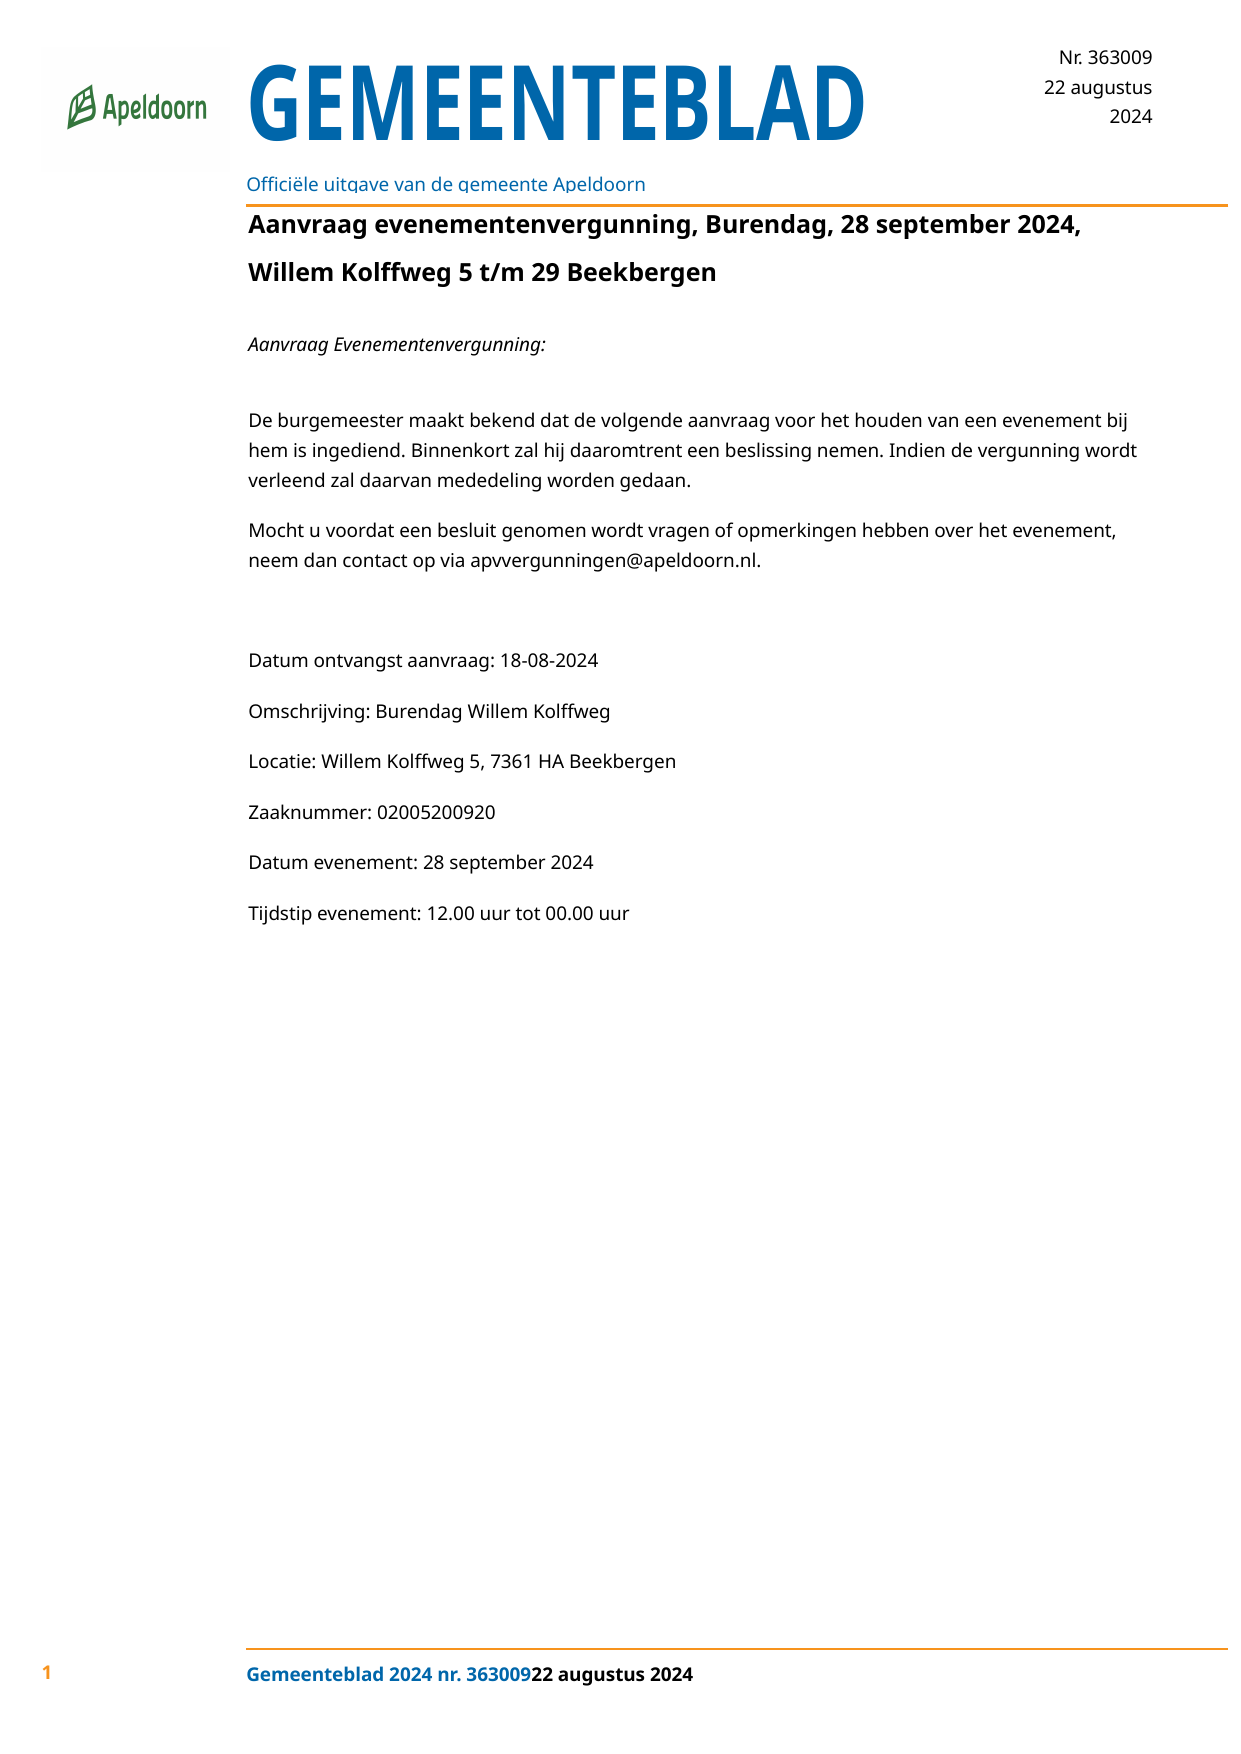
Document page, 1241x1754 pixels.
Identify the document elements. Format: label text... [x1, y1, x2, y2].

text Tijdstip evenement: 12.00 uur tot 00.00 uur [248, 900, 1152, 925]
text De burgemeester maakt bekend dat de volgende aanvraag voor het houden van een evenement bij hem is ingediend. Binnenkort zal hij daaromtrent een beslissing nemen. Indien de vergunning wordt verleend zal daarvan mededeling worden gedaan. [248, 408, 1152, 492]
text Aanvraag Evenementenvergunning: [248, 331, 1152, 357]
text Datum ontvangst aanvraag: 18-08-2024 [248, 648, 1152, 673]
text Mocht u voordat een besluit genomen wordt vragen of opmerkingen hebben over het evenement, neem dan contact op via apvvergunningen@apeldoorn.nl. [248, 517, 1152, 572]
text Aanvraag evenementenvergunning, Burendag, 28 september 2024, Willem Kolffweg 5 t/m 29 Beekbergen [248, 207, 1152, 288]
text Omschrijving: Burendag Willem Kolffweg [248, 698, 1152, 724]
text Locatie: Willem Kolffweg 5, 7361 HA Beekbergen [248, 748, 1152, 774]
text Datum evenement: 28 september 2024 [248, 849, 1152, 875]
text Zaaknummer: 02005200920 [248, 799, 1152, 824]
picture [41, 47, 231, 172]
